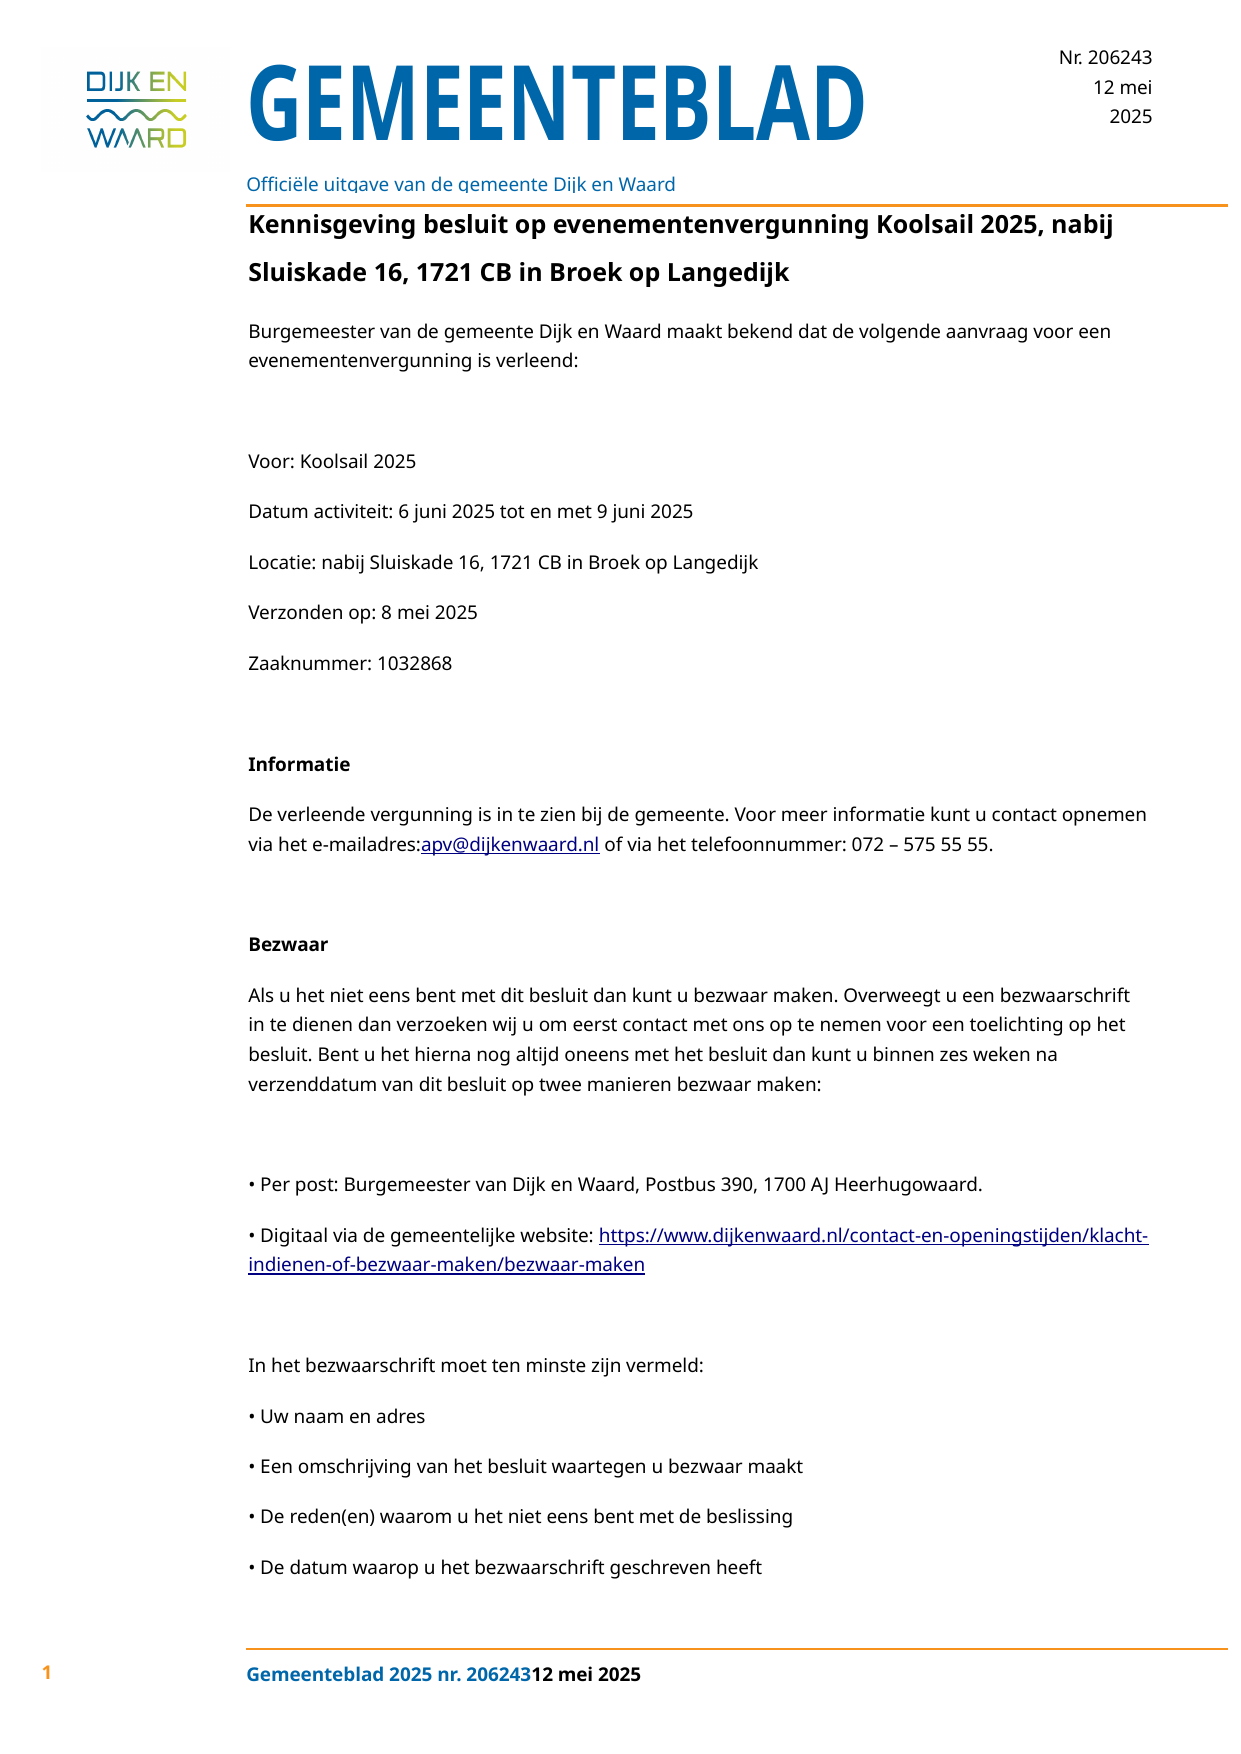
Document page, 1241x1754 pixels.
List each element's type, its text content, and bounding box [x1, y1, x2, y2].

text Informatie [248, 751, 1152, 777]
text Zaaknummer: 1032868 [248, 650, 1152, 676]
picture [41, 47, 231, 172]
text • Per post: Burgemeester van Dijk en Waard, Postbus 390, 1700 AJ Heerhugowaard. [248, 1172, 1152, 1197]
text • De reden(en) waarom u het niet eens bent met de beslissing [248, 1504, 1152, 1529]
text • Een omschrijving van het besluit waartegen u bezwaar maakt [248, 1453, 1152, 1479]
text Kennisgeving besluit op evenementenvergunning Koolsail 2025, nabij Sluiskade 16, 1721 CB in Broek op Langedijk [248, 207, 1152, 288]
text • Uw naam en adres [248, 1403, 1152, 1429]
text Voor: Koolsail 2025 [248, 448, 1152, 474]
text • De datum waarop u het bezwaarschrift geschreven heeft [248, 1554, 1152, 1580]
text Locatie: nabij Sluiskade 16, 1721 CB in Broek op Langedijk [248, 549, 1152, 575]
text Verzonden op: 8 mei 2025 [248, 599, 1152, 625]
text • Digitaal via de gemeentelijke website: https://www.dijkenwaard.nl/contact-en-openingstijden/klacht-indienen-of-bezwaar-maken/bezwaar-maken [248, 1222, 1152, 1277]
text Als u het niet eens bent met dit besluit dan kunt u bezwaar maken. Overweegt u een bezwaarschrift in te dienen dan verzoeken wij u om eerst contact met ons op te nemen voor een toelichting op het besluit. Bent u het hierna nog altijd oneens met het besluit dan kunt u binnen zes weken na verzenddatum van dit besluit op twee manieren bezwaar maken: [248, 982, 1152, 1097]
text Burgemeester van de gemeente Dijk en Waard maakt bekend dat de volgende aanvraag voor een evenementenvergunning is verleend: [248, 318, 1152, 373]
text Bezwaar [248, 932, 1152, 957]
text In het bezwaarschrift moet ten minste zijn vermeld: [248, 1352, 1152, 1378]
text De verleende vergunning is in te zien bij de gemeente. Voor meer informatie kunt u contact opnemen via het e-mailadres:apv@dijkenwaard.nl of via het telefoonnummer: 072 – 575 55 55. [248, 801, 1152, 857]
text Datum activiteit: 6 juni 2025 tot en met 9 juni 2025 [248, 499, 1152, 524]
